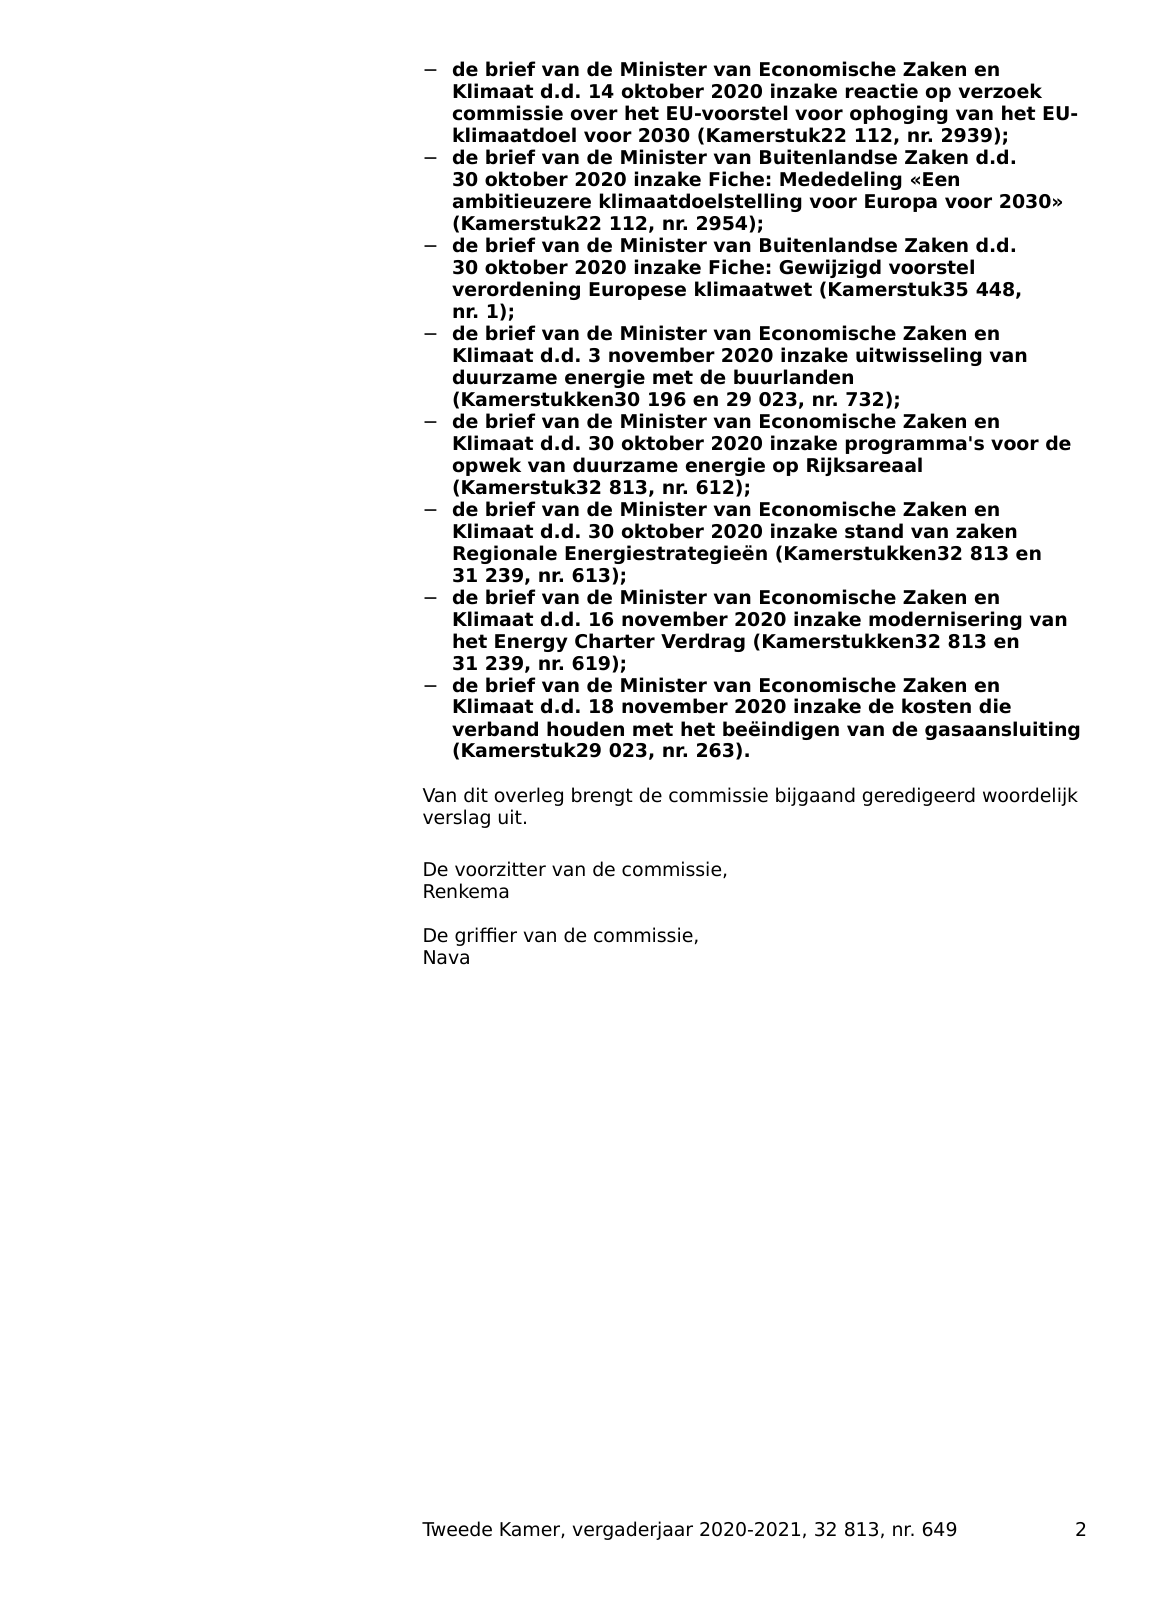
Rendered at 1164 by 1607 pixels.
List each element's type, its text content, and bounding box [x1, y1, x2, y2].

text − de brief van de Minister van Economische Zaken en Klimaat d.d. 18 november 2020 inzake de kosten die verband houden met het beëindigen van de gasaansluiting (Kamerstuk29 023, nr. 263). [422, 674, 1087, 762]
text − de brief van de Minister van Buitenlandse Zaken d.d. 30 oktober 2020 inzake Fiche: Gewijzigd voorstel verordening Europese klimaatwet (Kamerstuk35 448, nr. 1); [422, 235, 1087, 323]
text De voorzitter van de commissie, Renkema [422, 858, 1087, 902]
text − de brief van de Minister van Economische Zaken en Klimaat d.d. 3 november 2020 inzake uitwisseling van duurzame energie met de buurlanden (Kamerstukken30 196 en 29 023, nr. 732); [422, 323, 1087, 411]
text − de brief van de Minister van Economische Zaken en Klimaat d.d. 30 oktober 2020 inzake programma's voor de opwek van duurzame energie op Rijksareaal (Kamerstuk32 813, nr. 612); [422, 411, 1087, 499]
text − de brief van de Minister van Economische Zaken en Klimaat d.d. 16 november 2020 inzake modernisering van het Energy Charter Verdrag (Kamerstukken32 813 en 31 239, nr. 619); [422, 587, 1087, 674]
text De griffier van de commissie, Nava [422, 925, 1087, 969]
text − de brief van de Minister van Economische Zaken en Klimaat d.d. 14 oktober 2020 inzake reactie op verzoek commissie over het EU-voorstel voor ophoging van het EU-klimaatdoel voor 2030 (Kamerstuk22 112, nr. 2939); [422, 59, 1087, 147]
text Van dit overleg brengt de commissie bijgaand geredigeerd woordelijk verslag uit. [422, 784, 1087, 828]
text − de brief van de Minister van Economische Zaken en Klimaat d.d. 30 oktober 2020 inzake stand van zaken Regionale Energiestrategieën (Kamerstukken32 813 en 31 239, nr. 613); [422, 499, 1087, 587]
text − de brief van de Minister van Buitenlandse Zaken d.d. 30 oktober 2020 inzake Fiche: Mededeling «Een ambitieuzere klimaatdoelstelling voor Europa voor 2030» (Kamerstuk22 112, nr. 2954); [422, 147, 1087, 235]
